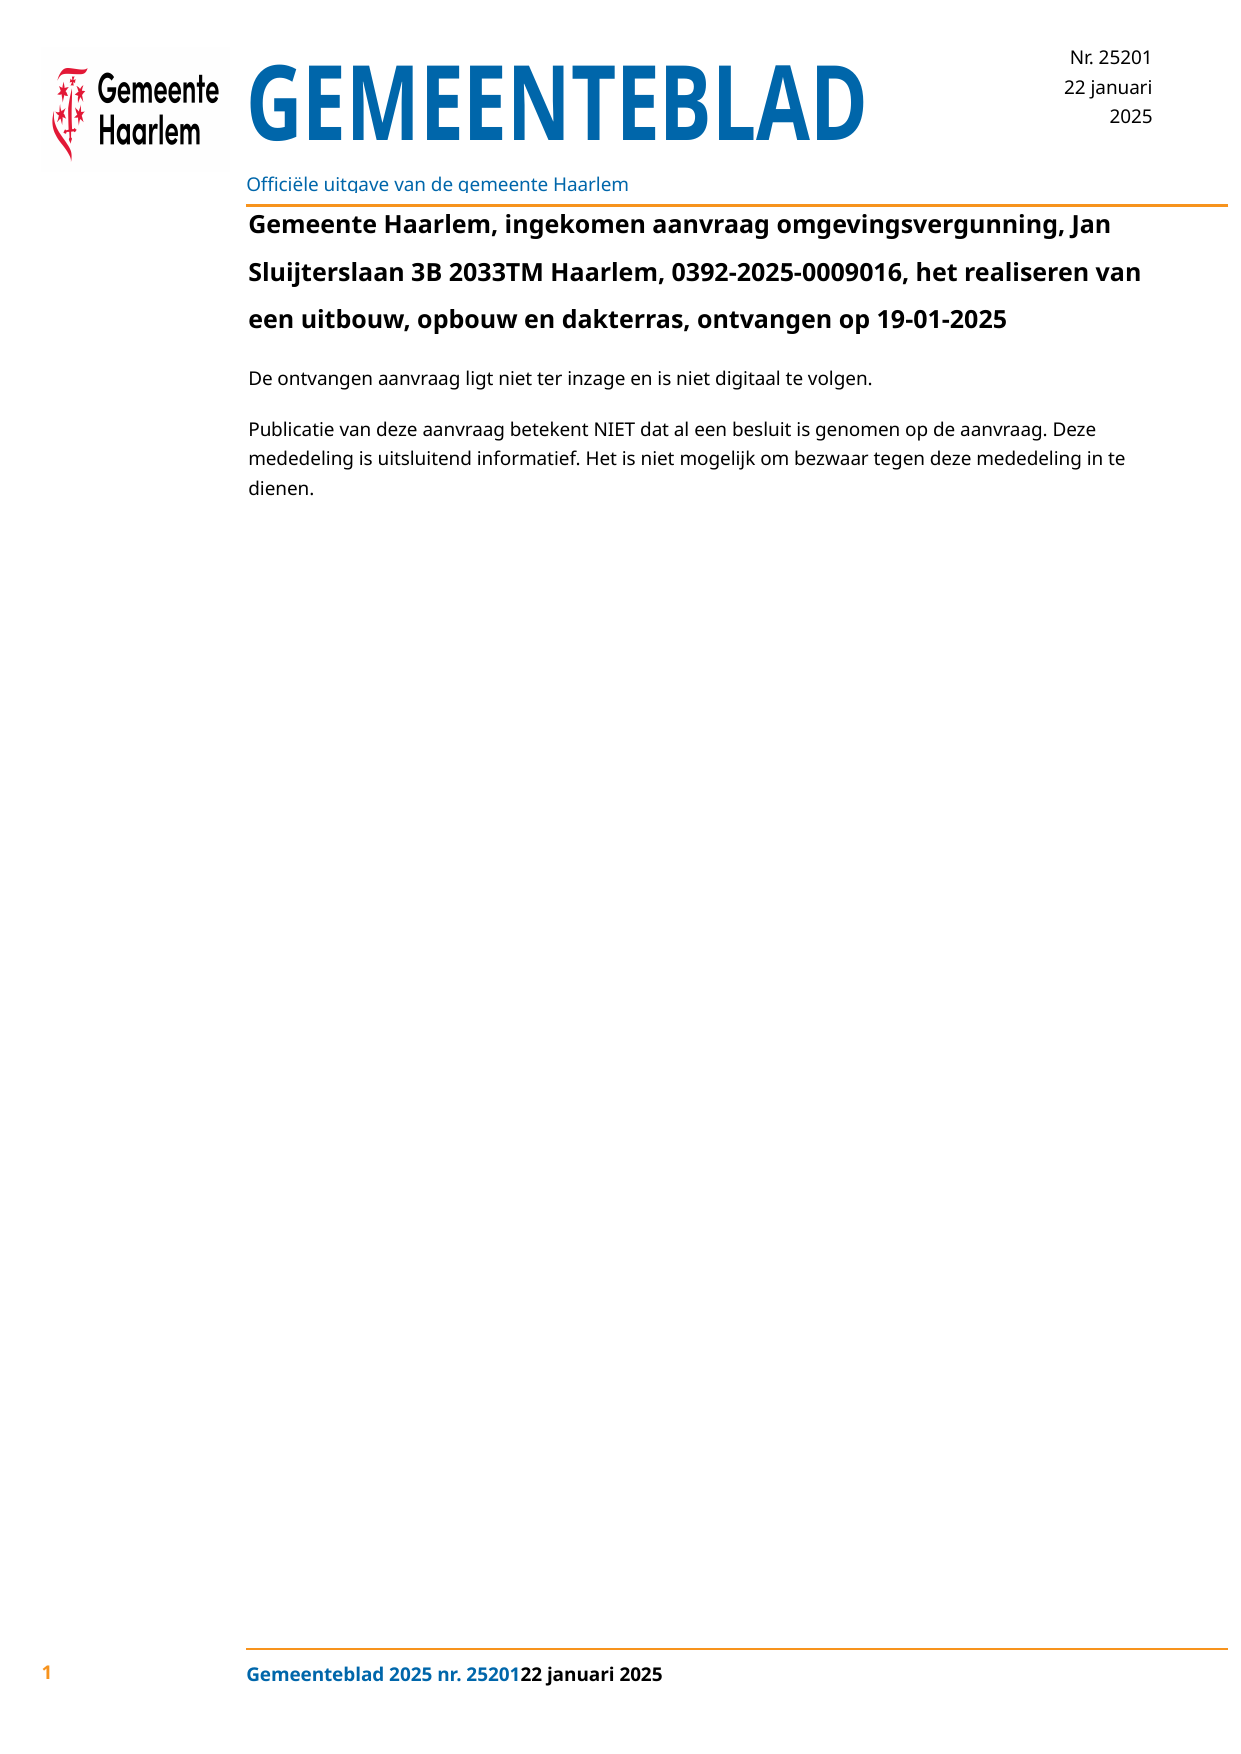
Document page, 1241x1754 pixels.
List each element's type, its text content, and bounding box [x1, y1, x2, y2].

text Publicatie van deze aanvraag betekent NIET dat al een besluit is genomen op de aanvraag. Deze mededeling is uitsluitend informatief. Het is niet mogelijk om bezwaar tegen deze mededeling in te dienen. [248, 416, 1152, 501]
picture [41, 47, 231, 172]
text Gemeente Haarlem, ingekomen aanvraag omgevingsvergunning, Jan Sluijterslaan 3B 2033TM Haarlem, 0392-2025-0009016, het realiseren van een uitbouw, opbouw en dakterras, ontvangen op 19-01-2025 [248, 207, 1152, 336]
text De ontvangen aanvraag ligt niet ter inzage en is niet digitaal te volgen. [248, 366, 1152, 391]
